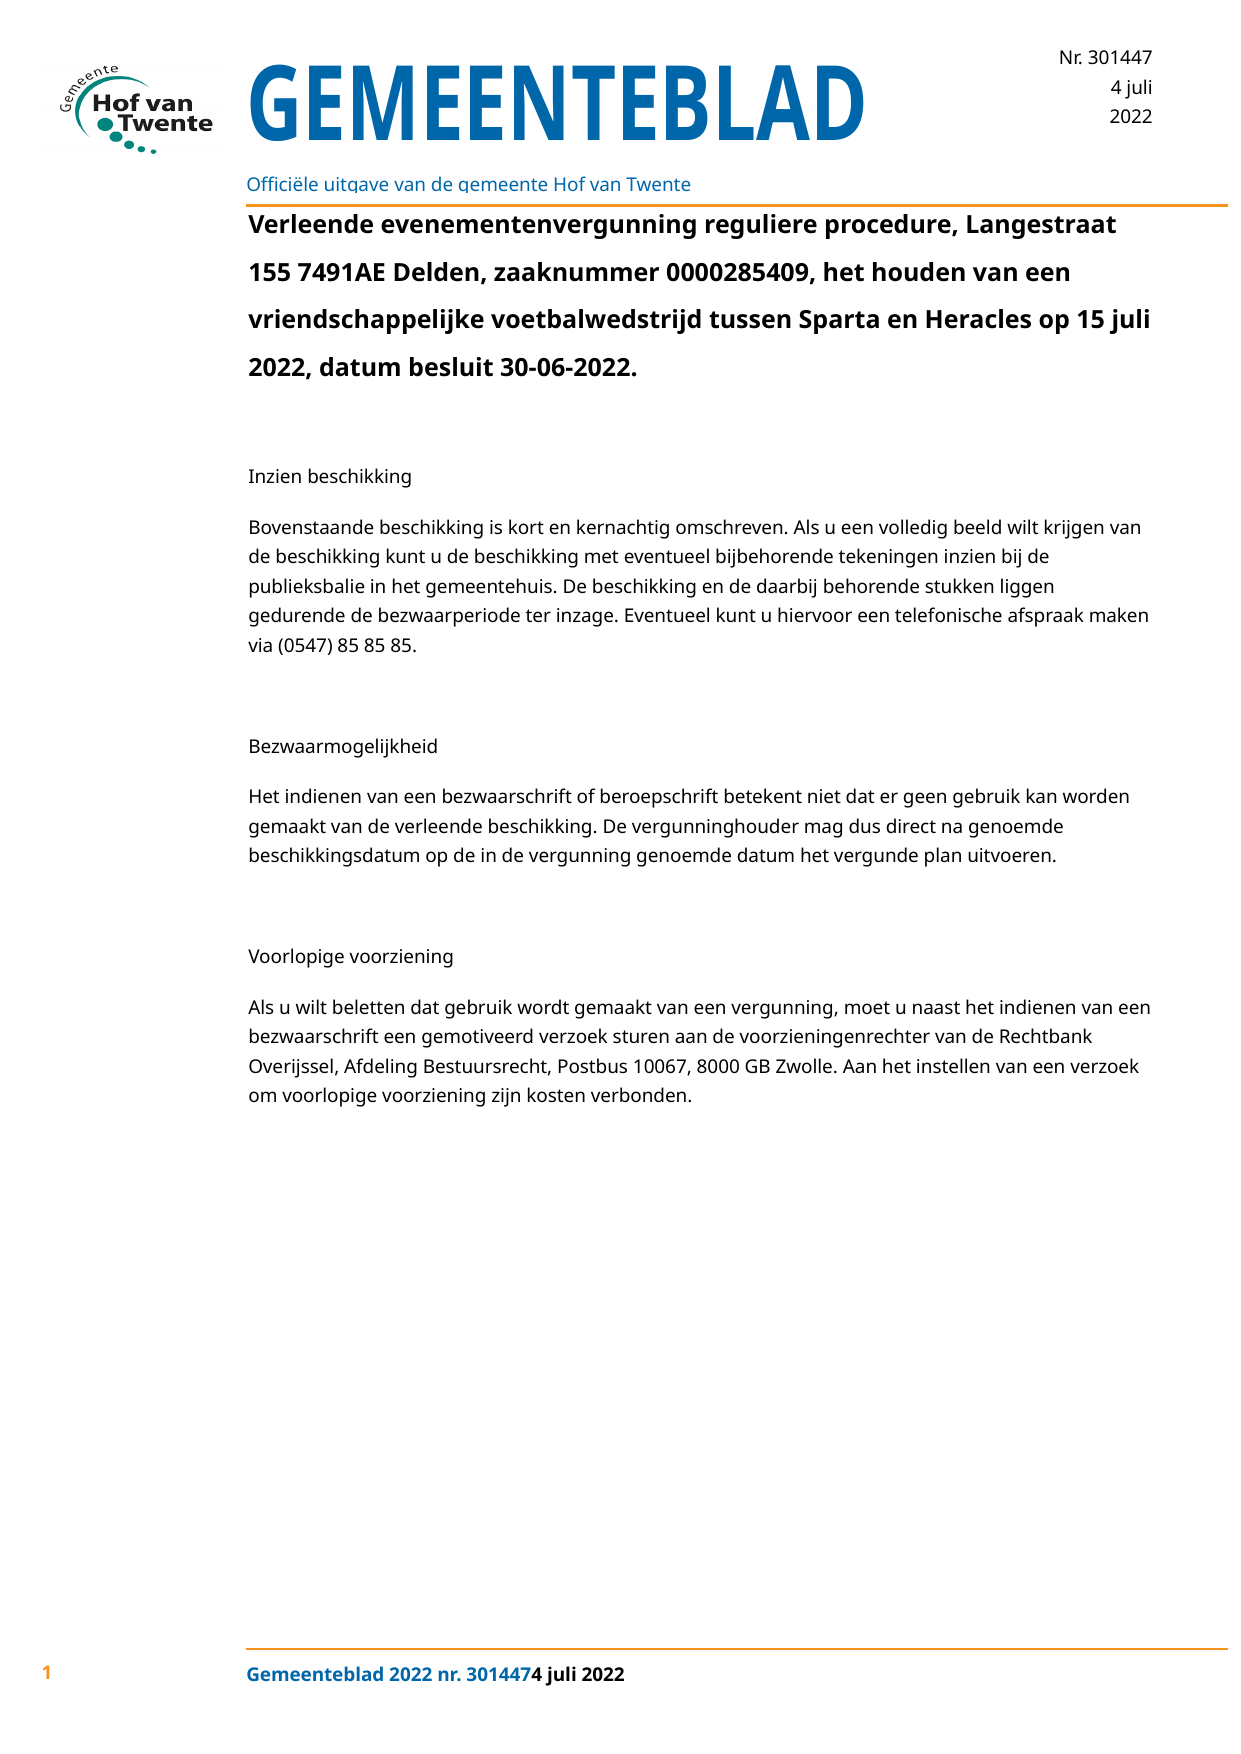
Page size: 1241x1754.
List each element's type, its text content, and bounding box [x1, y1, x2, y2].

text Verleende evenementenvergunning reguliere procedure, Langestraat 155 7491AE Delden, zaaknummer 0000285409, het houden van een vriendschappelijke voetbalwedstrijd tussen Sparta en Heracles op 15 juli 2022, datum besluit 30-06-2022. [248, 207, 1152, 384]
text Inzien beschikking [248, 463, 1152, 489]
text Voorlopige voorziening [248, 943, 1152, 969]
text Als u wilt beletten dat gebruik wordt gemaakt van een vergunning, moet u naast het indienen van een bezwaarschrift een gemotiveerd verzoek sturen aan de voorzieningenrechter van de Rechtbank Overijssel, Afdeling Bestuursrecht, Postbus 10067, 8000 GB Zwolle. Aan het instellen van een verzoek om voorlopige voorziening zijn kosten verbonden. [248, 994, 1152, 1108]
text Bezwaarmogelijkheid [248, 733, 1152, 759]
picture [41, 47, 231, 172]
text Het indienen van een bezwaarschrift of beroepschrift betekent niet dat er geen gebruik kan worden gemaakt van de verleende beschikking. De vergunninghouder mag dus direct na genoemde beschikkingsdatum op de in de vergunning genoemde datum het vergunde plan uitvoeren. [248, 783, 1152, 868]
text Bovenstaande beschikking is kort en kernachtig omschreven. Als u een volledig beeld wilt krijgen van de beschikking kunt u de beschikking met eventueel bijbehorende tekeningen inzien bij de publieksbalie in het gemeentehuis. De beschikking en de daarbij behorende stukken liggen gedurende de bezwaarperiode ter inzage. Eventueel kunt u hiervoor een telefonische afspraak maken via (0547) 85 85 85. [248, 514, 1152, 658]
